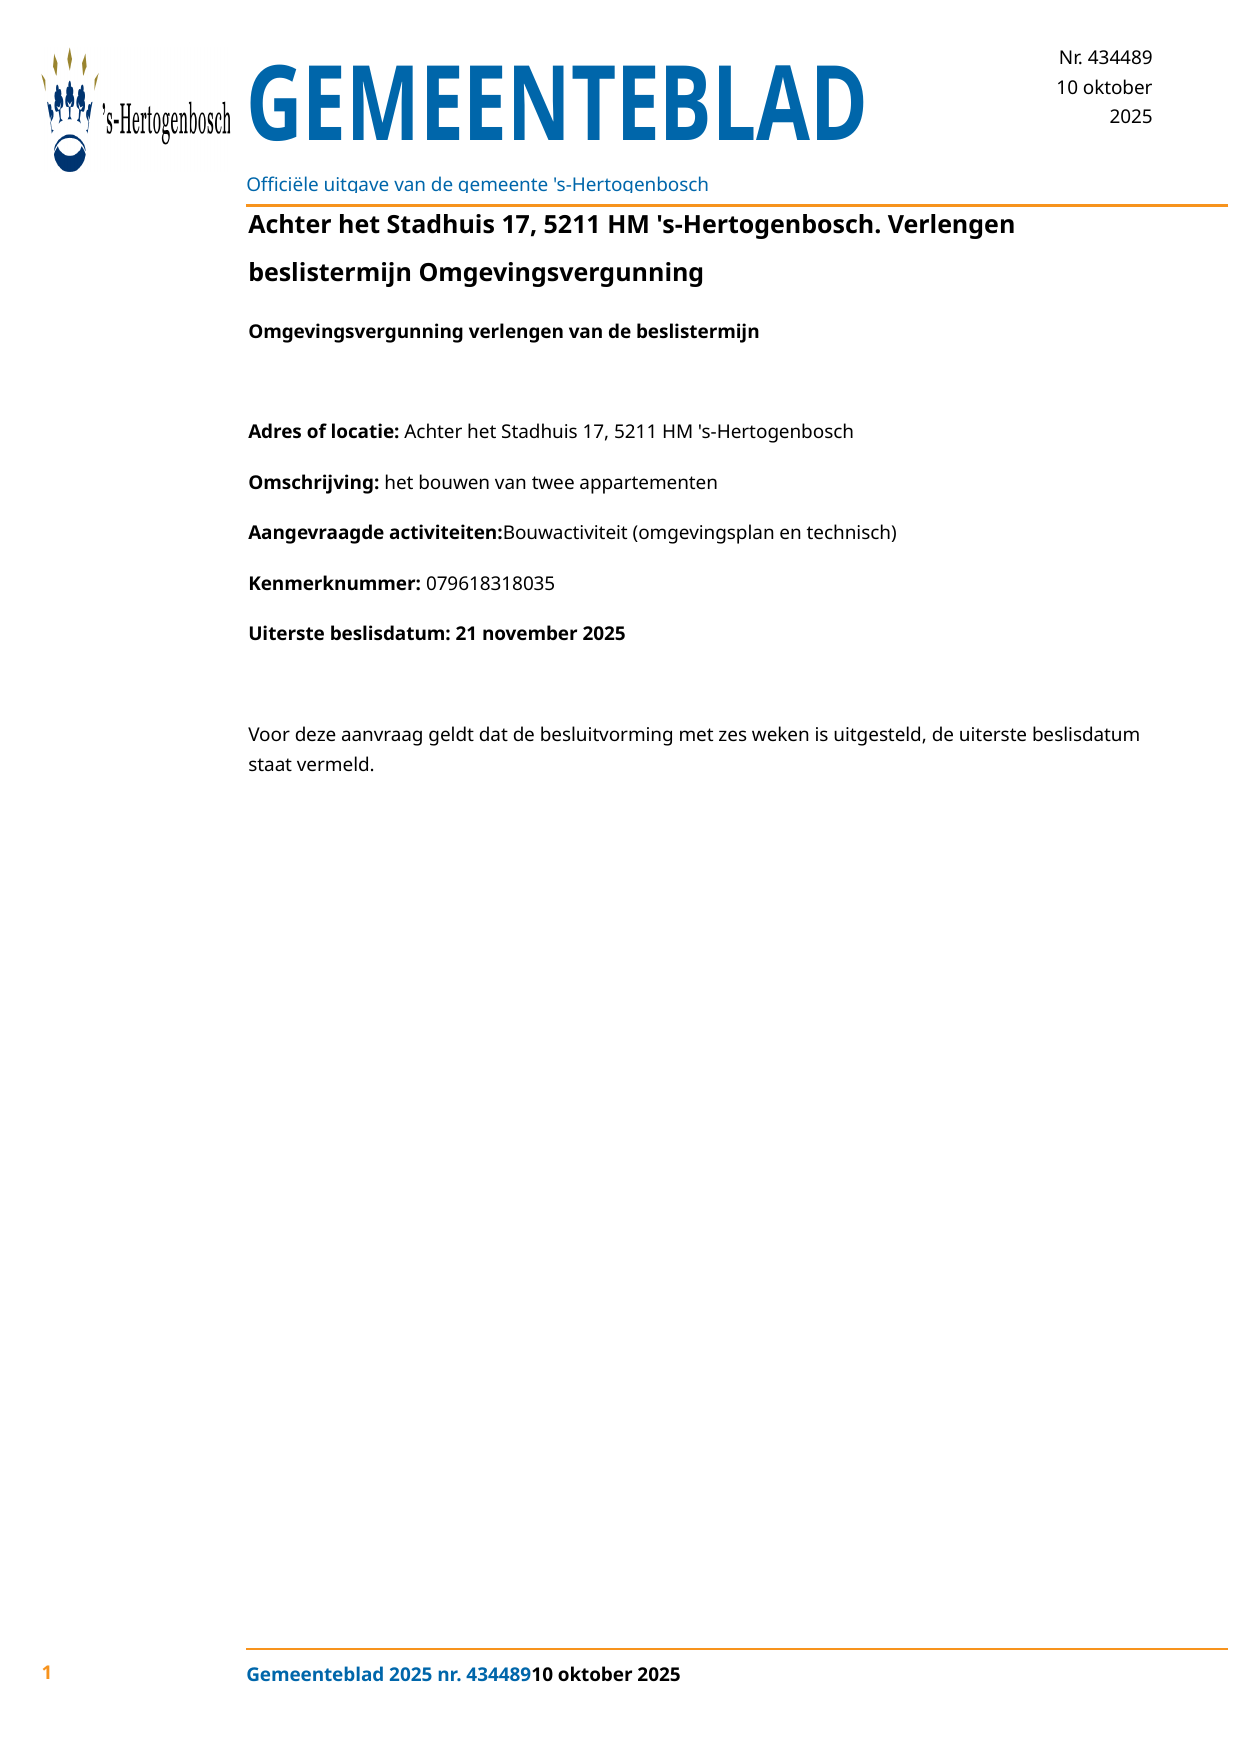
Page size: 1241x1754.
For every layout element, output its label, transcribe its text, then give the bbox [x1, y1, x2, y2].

text Omgevingsvergunning verlengen van de beslistermijn [248, 318, 1152, 344]
text Aangevraagde activiteiten:Bouwactiviteit (omgevingsplan en technisch) [248, 519, 1152, 545]
text Omschrijving: het bouwen van twee appartementen [248, 469, 1152, 495]
picture [41, 47, 231, 172]
text Achter het Stadhuis 17, 5211 HM 's-Hertogenbosch. Verlengen beslistermijn Omgevingsvergunning [248, 207, 1152, 288]
text Uiterste beslisdatum: 21 november 2025 [248, 620, 1152, 646]
text Adres of locatie: Achter het Stadhuis 17, 5211 HM 's-Hertogenbosch [248, 419, 1152, 444]
text Kenmerknummer: 079618318035 [248, 570, 1152, 596]
text Voor deze aanvraag geldt dat de besluitvorming met zes weken is uitgesteld, de uiterste beslisdatum staat vermeld. [248, 721, 1152, 777]
